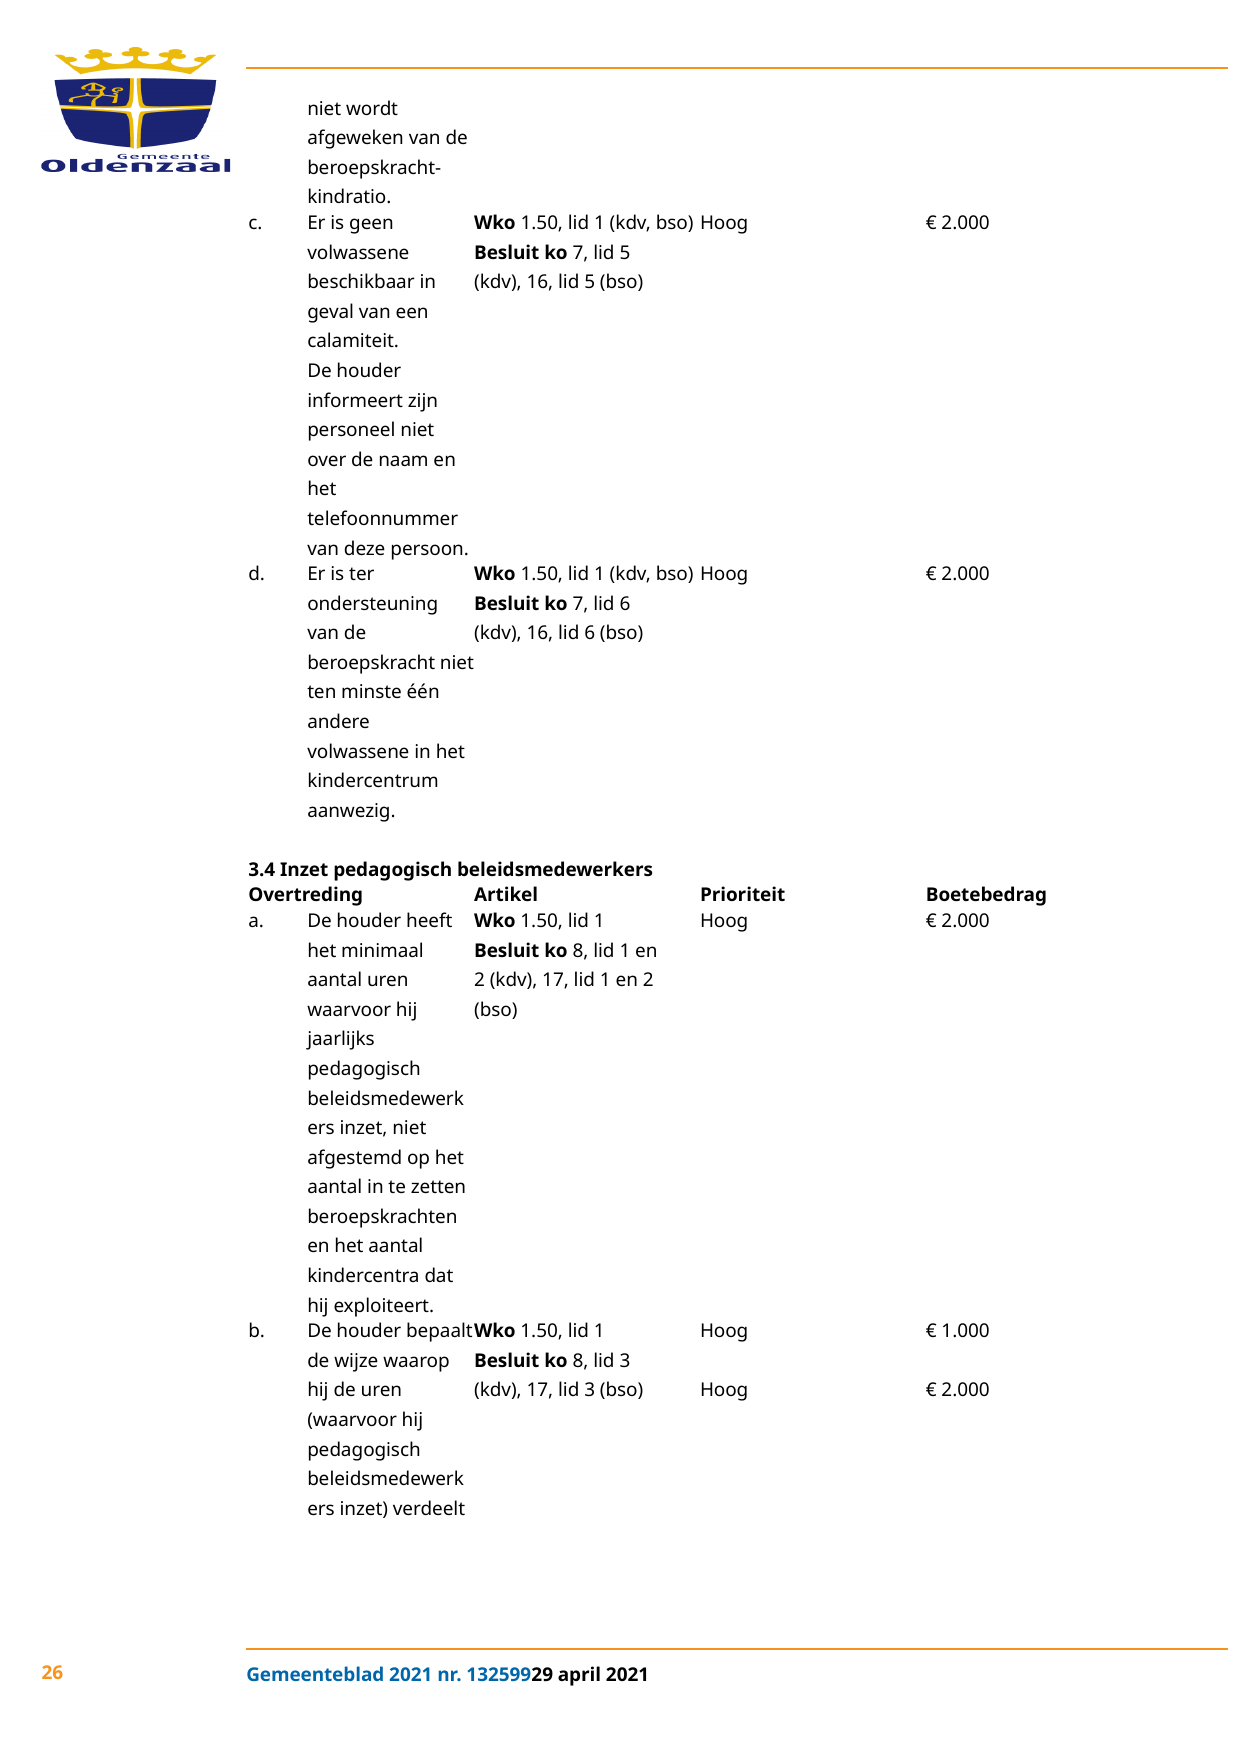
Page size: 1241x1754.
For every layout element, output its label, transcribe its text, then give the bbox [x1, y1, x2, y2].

table_cell [926, 95, 1152, 209]
table_cell Artikel [474, 881, 700, 907]
table_cell Overtreding [248, 881, 474, 907]
table_cell Er is ter ondersteuning van de beroepskracht niet ten minste één andere volwassene in het kindercentrum aanwezig. [248, 560, 474, 823]
table_header [926, 856, 1152, 881]
table_cell Boetebedrag [926, 881, 1152, 907]
table_cell niet wordt afgeweken van de beroepskracht-kindratio. [248, 95, 474, 209]
table_cell Hoog [700, 560, 926, 823]
picture [41, 47, 231, 172]
table_cell Hoog [700, 209, 926, 560]
table_cell € 2.000 [926, 560, 1152, 823]
table_cell Prioriteit [700, 881, 926, 907]
table_cell Hoog Hoog [700, 1318, 926, 1521]
table_cell De houder heeft het minimaal aantal uren waarvoor hij jaarlijks pedagogisch beleidsmedewerkers inzet, niet afgestemd op het aantal in te zetten beroepskrachten en het aantal kindercentra dat hij exploiteert. [248, 907, 474, 1317]
table_cell Wko 1.50, lid 1 Besluit ko 8, lid 1 en 2 (kdv), 17, lid 1 en 2 (bso) [474, 907, 700, 1317]
table_cell € 2.000 [926, 907, 1152, 1317]
table_cell Er is geen volwassene beschikbaar in geval van een calamiteit. De houder informeert zijn personeel niet over de naam en het telefoonnummer van deze persoon. [248, 209, 474, 560]
table_cell € 1.000 € 2.000 [926, 1318, 1152, 1521]
table_header 3.4 Inzet pedagogisch beleidsmedewerkers [248, 856, 700, 881]
table_cell Wko 1.50, lid 1 Besluit ko 8, lid 3 (kdv), 17, lid 3 (bso) [474, 1318, 700, 1521]
table_cell € 2.000 [926, 209, 1152, 560]
table_cell Wko 1.50, lid 1 (kdv, bso) Besluit ko 7, lid 6 (kdv), 16, lid 6 (bso) [474, 560, 700, 823]
table_cell Wko 1.50, lid 1 (kdv, bso) Besluit ko 7, lid 5 (kdv), 16, lid 5 (bso) [474, 209, 700, 560]
table_cell Hoog [700, 907, 926, 1317]
table_cell [474, 95, 700, 209]
table_cell De houder bepaalt de wijze waarop hij de uren (waarvoor hij pedagogisch beleidsmedewerkers inzet) verdeelt [248, 1318, 474, 1521]
table_cell [700, 95, 926, 209]
table_header [700, 856, 926, 881]
